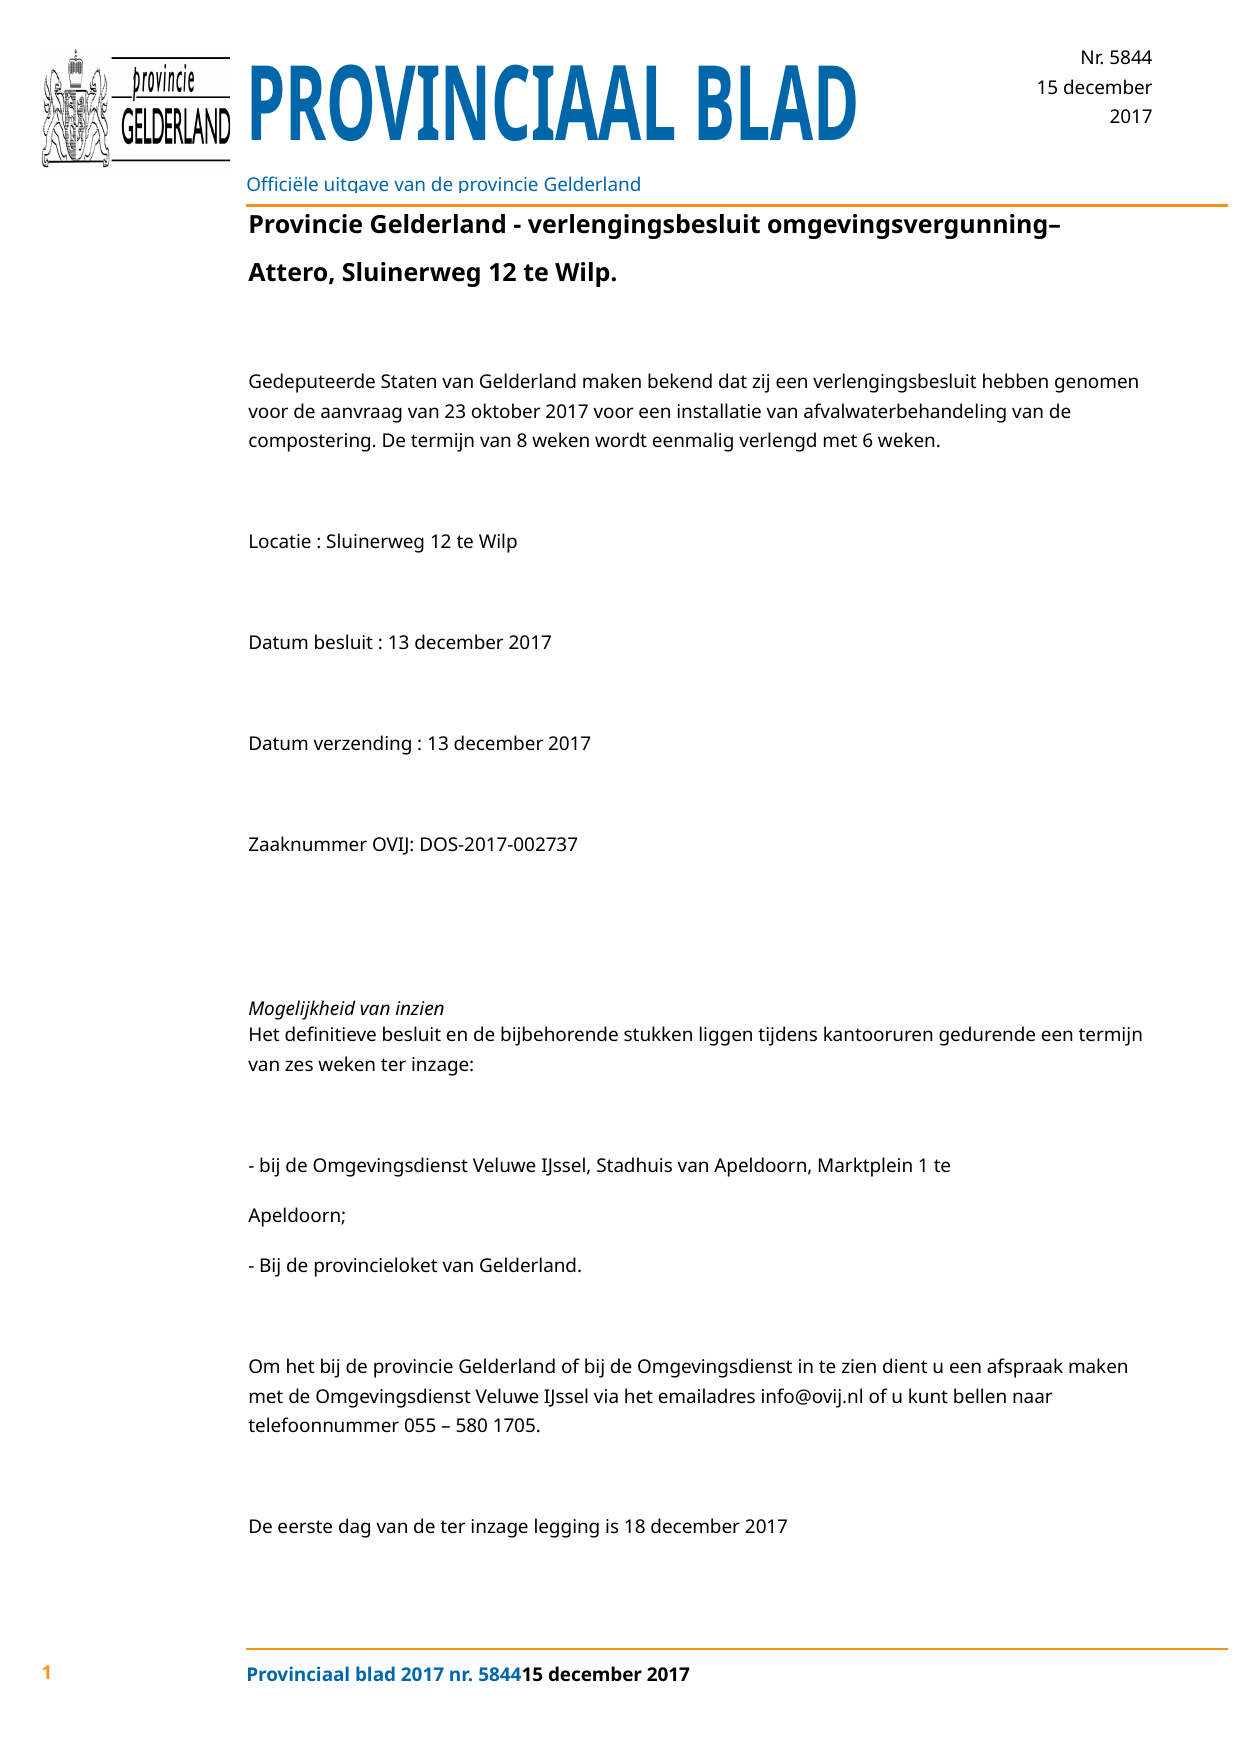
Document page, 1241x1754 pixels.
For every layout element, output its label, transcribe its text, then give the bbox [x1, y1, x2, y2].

text - bij de Omgevingsdienst Veluwe IJssel, Stadhuis van Apeldoorn, Marktplein 1 te [248, 1152, 1152, 1177]
text - Bij de provincieloket van Gelderland. [248, 1253, 1152, 1278]
text De eerste dag van de ter inzage legging is 18 december 2017 [248, 1513, 1152, 1539]
text Om het bij de provincie Gelderland of bij de Omgevingsdienst in te zien dient u een afspraak maken met de Omgevingsdienst Veluwe IJssel via het emailadres info@ovij.nl of u kunt bellen naar telefoonnummer 055 – 580 1705. [248, 1353, 1152, 1438]
text Apeldoorn; [248, 1202, 1152, 1228]
picture [41, 47, 231, 172]
text Provincie Gelderland - verlengingsbesluit omgevingsvergunning– Attero, Sluinerweg 12 te Wilp. [248, 207, 1152, 288]
text Locatie : Sluinerweg 12 te Wilp [248, 528, 1152, 554]
text Zaaknummer OVIJ: DOS-2017-002737 [248, 831, 1152, 857]
text Datum besluit : 13 december 2017 [248, 629, 1152, 655]
text Mogelijkheid van inzien [248, 996, 1152, 1021]
text Het definitieve besluit en de bijbehorende stukken liggen tijdens kantooruren gedurende een termijn van zes weken ter inzage: [248, 1021, 1152, 1077]
text Datum verzending : 13 december 2017 [248, 730, 1152, 756]
text Gedeputeerde Staten van Gelderland maken bekend dat zij een verlengingsbesluit hebben genomen voor de aanvraag van 23 oktober 2017 voor een installatie van afvalwaterbehandeling van de compostering. De termijn van 8 weken wordt eenmalig verlengd met 6 weken. [248, 368, 1152, 453]
